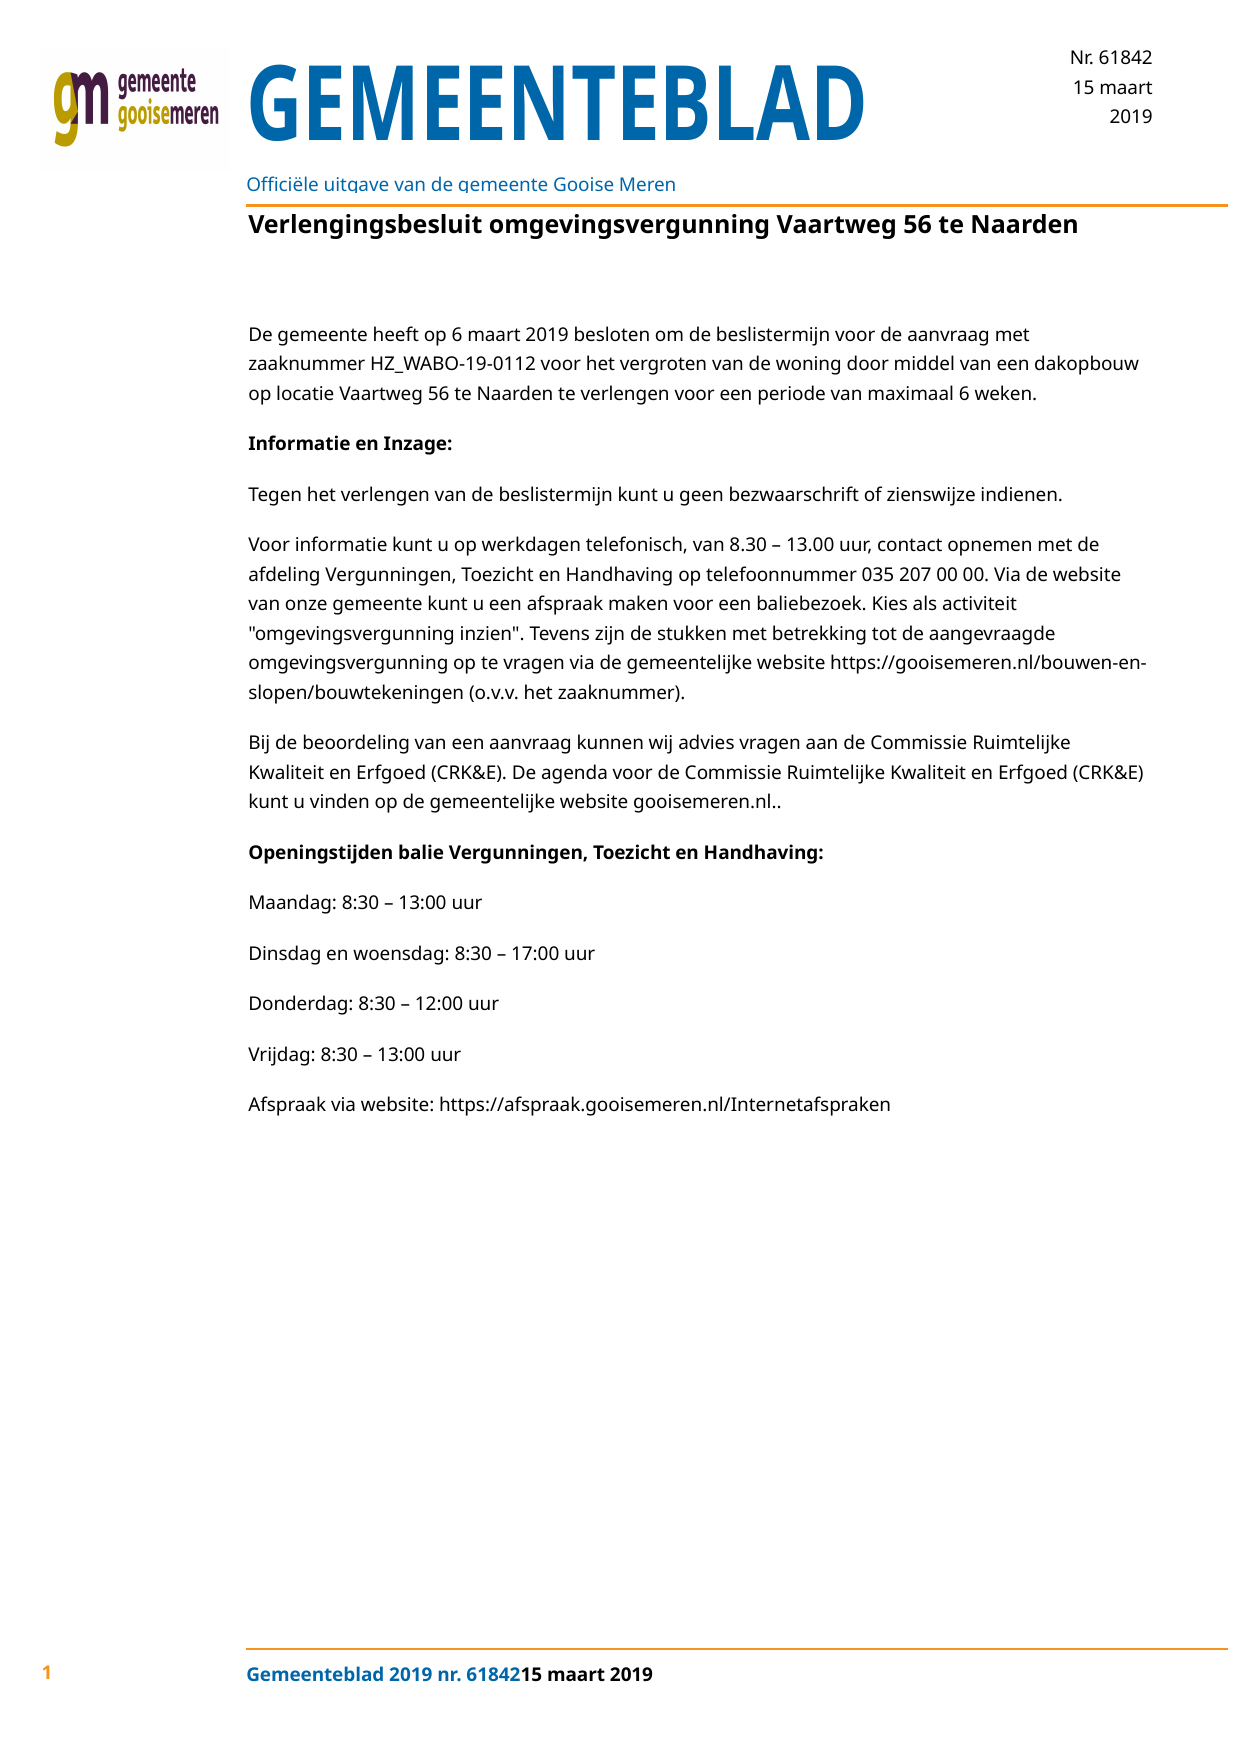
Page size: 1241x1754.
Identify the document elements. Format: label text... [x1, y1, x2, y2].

text Informatie en Inzage: [248, 430, 1152, 456]
text Bij de beoordeling van een aanvraag kunnen wij advies vragen aan de Commissie Ruimtelijke Kwaliteit en Erfgoed (CRK&E). De agenda voor de Commissie Ruimtelijke Kwaliteit en Erfgoed (CRK&E) kunt u vinden op de gemeentelijke website gooisemeren.nl.. [248, 729, 1152, 814]
text Voor informatie kunt u op werkdagen telefonisch, van 8.30 – 13.00 uur, contact opnemen met de afdeling Vergunningen, Toezicht en Handhaving op telefoonnummer 035 207 00 00. Via de website van onze gemeente kunt u een afspraak maken voor een baliebezoek. Kies als activiteit "omgevingsvergunning inzien". Tevens zijn de stukken met betrekking tot de aangevraagde omgevingsvergunning op te vragen via de gemeentelijke website https://gooisemeren.nl/bouwen-en-slopen/bouwtekeningen (o.v.v. het zaaknummer). [248, 531, 1152, 705]
text Verlengingsbesluit omgevingsvergunning Vaartweg 56 te Naarden [248, 207, 1152, 241]
picture [41, 47, 231, 172]
text De gemeente heeft op 6 maart 2019 besloten om de beslistermijn voor de aanvraag met zaaknummer HZ_WABO-19-0112 voor het vergroten van de woning door middel van een dakopbouw op locatie Vaartweg 56 te Naarden te verlengen voor een periode van maximaal 6 weken. [248, 321, 1152, 406]
text Maandag: 8:30 – 13:00 uur [248, 889, 1152, 915]
text Openingstijden balie Vergunningen, Toezicht en Handhaving: [248, 839, 1152, 865]
text Dinsdag en woensdag: 8:30 – 17:00 uur [248, 940, 1152, 966]
text Vrijdag: 8:30 – 13:00 uur [248, 1041, 1152, 1066]
text Tegen het verlengen van de beslistermijn kunt u geen bezwaarschrift of zienswijze indienen. [248, 481, 1152, 506]
text Donderdag: 8:30 – 12:00 uur [248, 990, 1152, 1016]
text Afspraak via website: https://afspraak.gooisemeren.nl/Internetafspraken [248, 1091, 1152, 1117]
